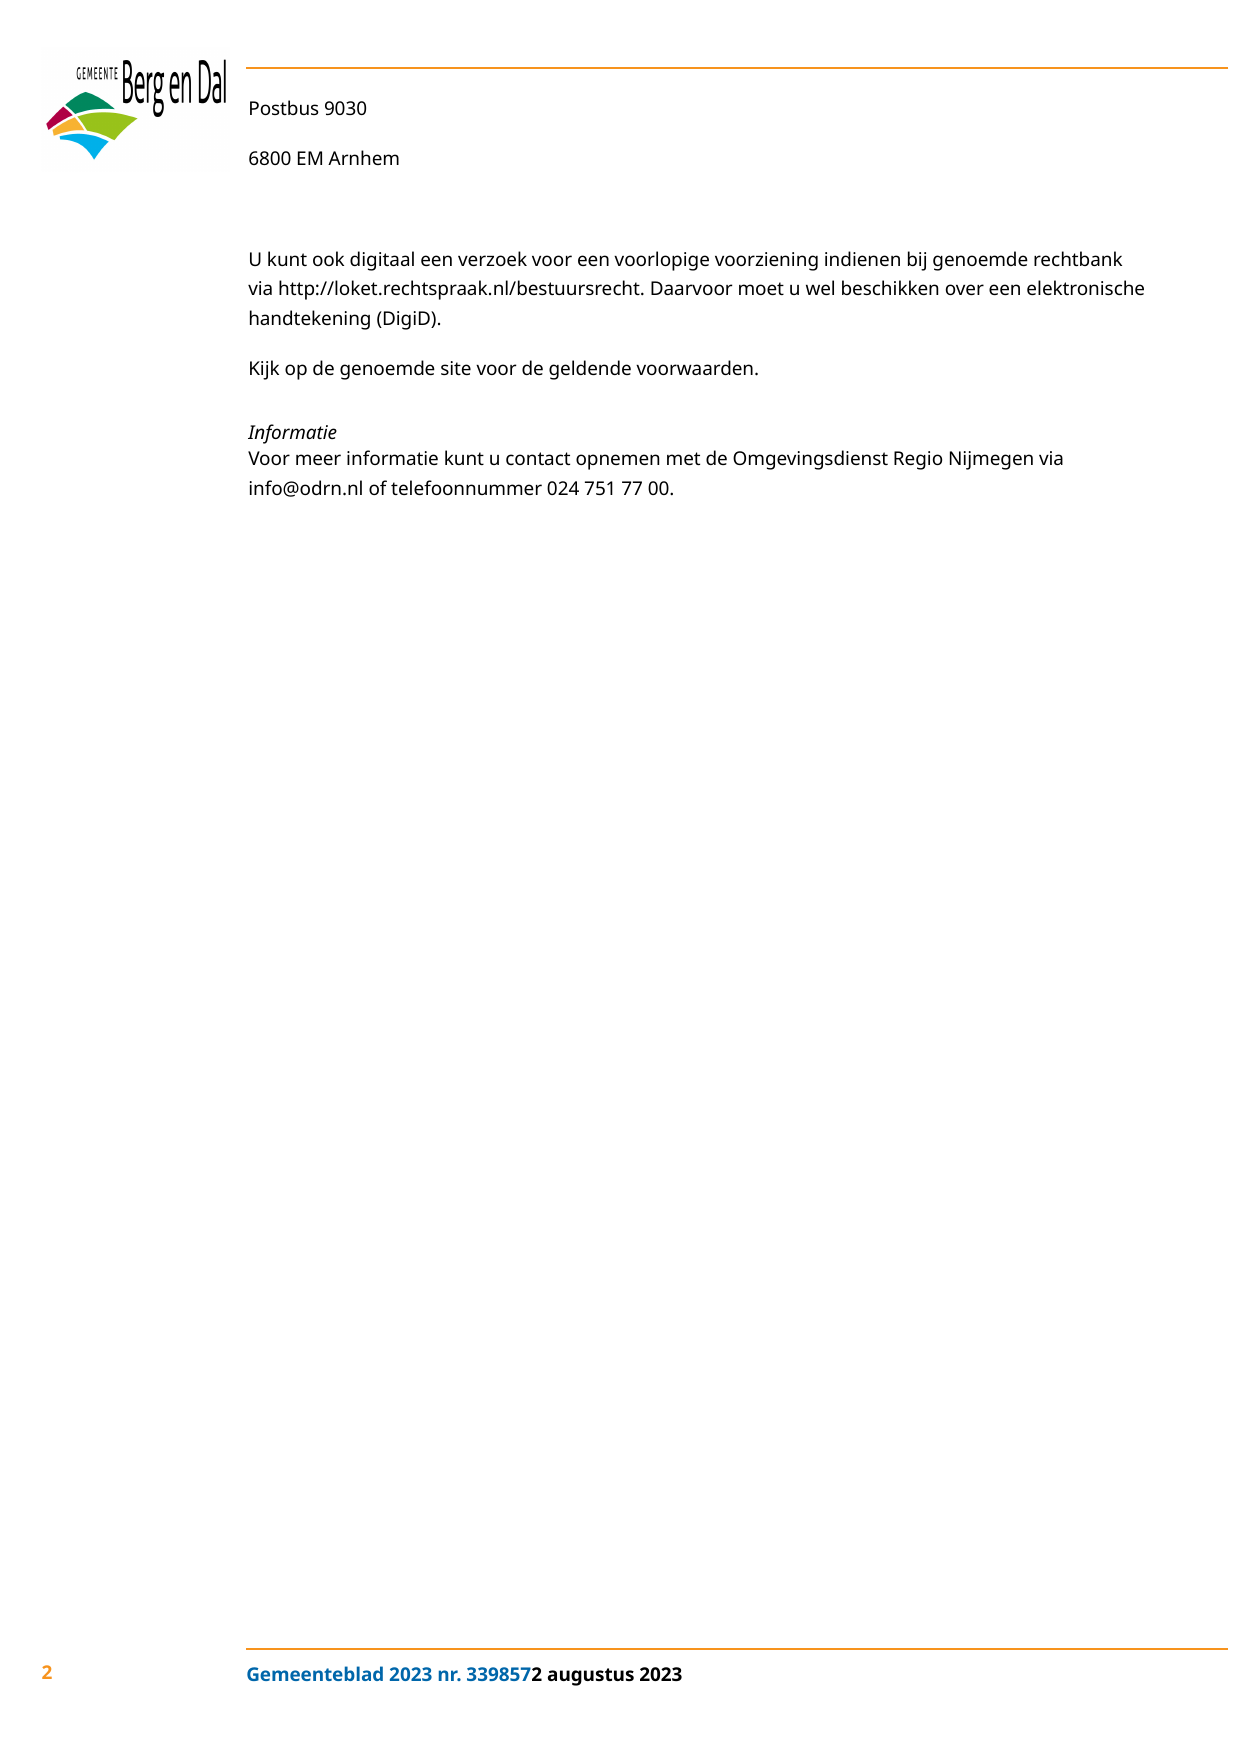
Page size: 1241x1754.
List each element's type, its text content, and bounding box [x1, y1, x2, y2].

text Informatie [248, 419, 1152, 445]
text Voor meer informatie kunt u contact opnemen met de Omgevingsdienst Regio Nijmegen via info@odrn.nl of telefoonnummer 024 751 77 00. [248, 445, 1152, 501]
picture [41, 47, 231, 172]
text Postbus 9030 [248, 95, 1152, 121]
text 6800 EM Arnhem [248, 145, 1152, 171]
text U kunt ook digitaal een verzoek voor een voorlopige voorziening indienen bij genoemde rechtbank via http://loket.rechtspraak.nl/bestuursrecht. Daarvoor moet u wel beschikken over een elektronische handtekening (DigiD). [248, 246, 1152, 331]
text Kijk op de genoemde site voor de geldende voorwaarden. [248, 356, 1152, 381]
